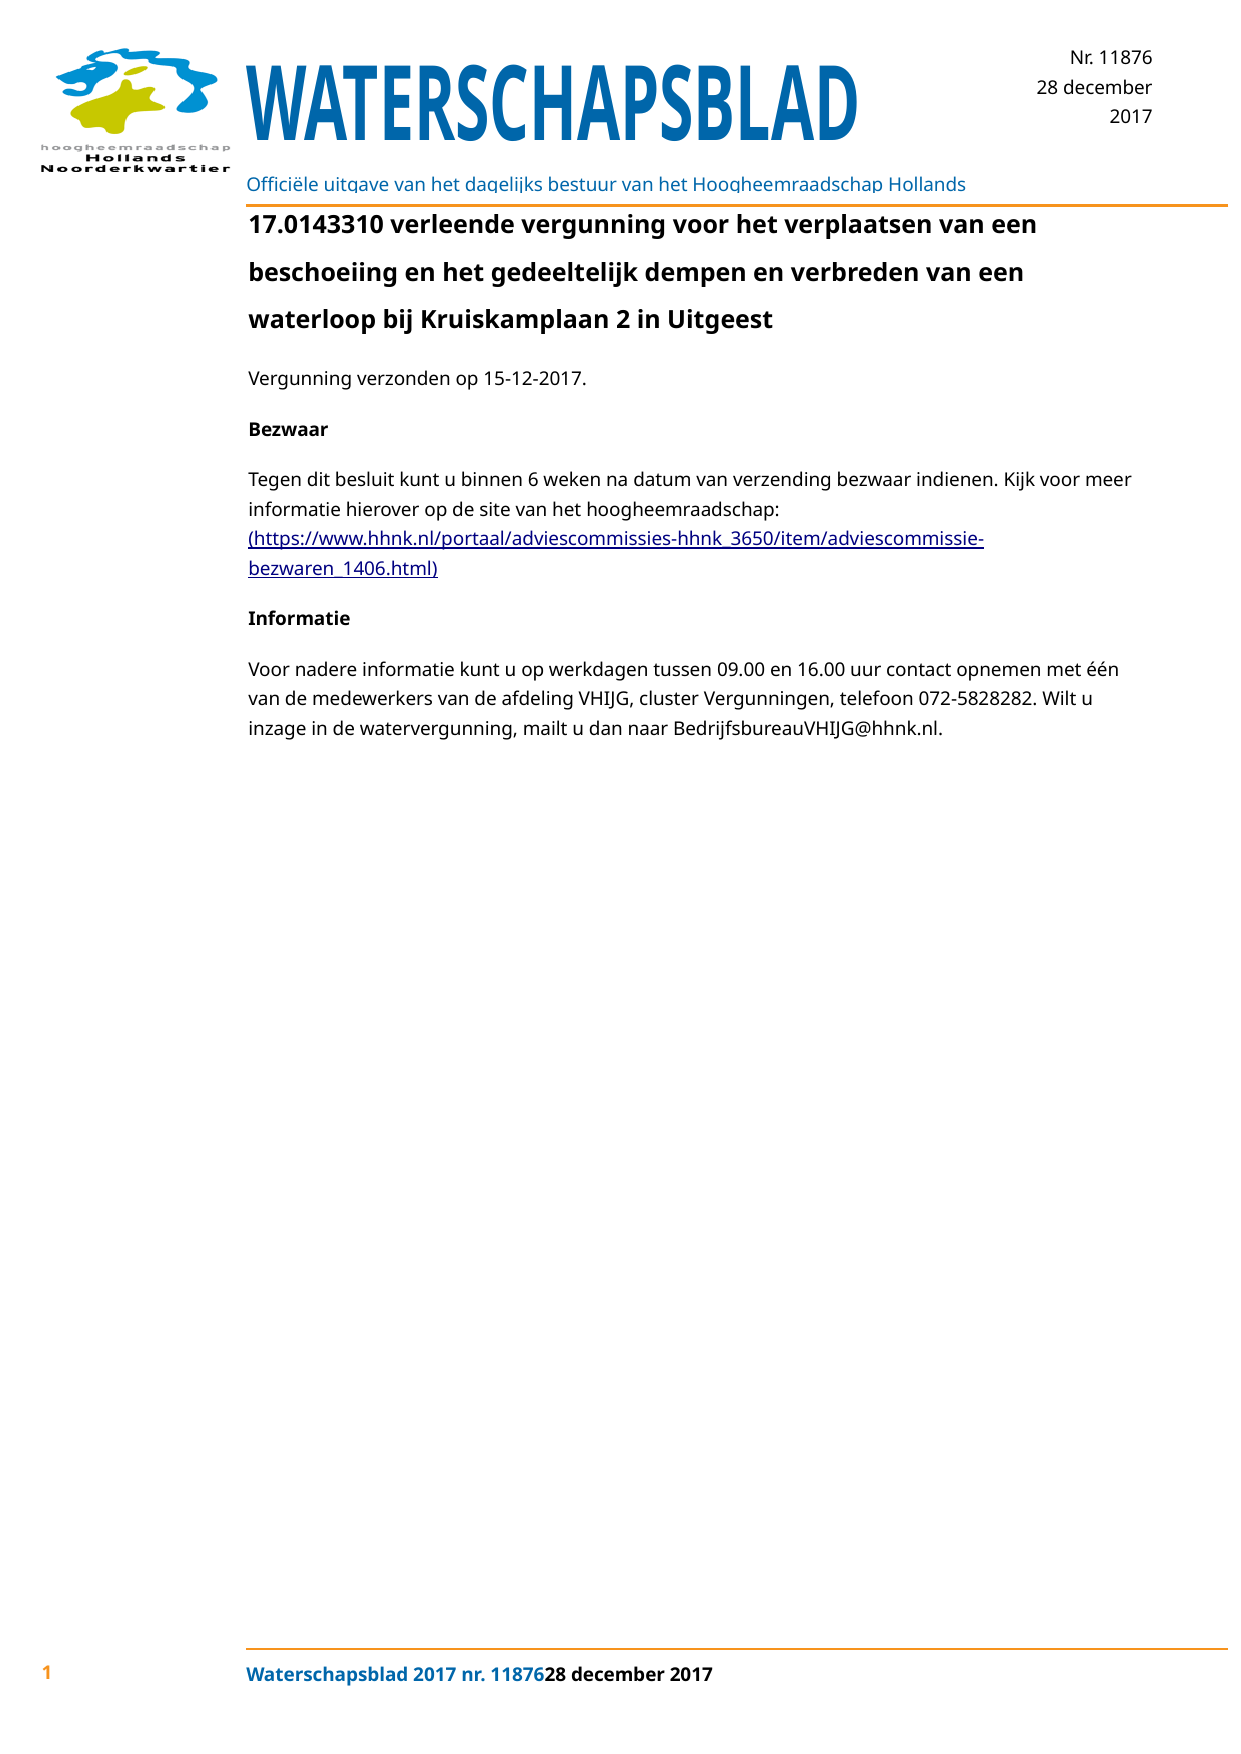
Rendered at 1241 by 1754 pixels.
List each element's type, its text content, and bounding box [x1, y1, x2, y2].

text Tegen dit besluit kunt u binnen 6 weken na datum van verzending bezwaar indienen. Kijk voor meer informatie hierover op de site van het hoogheemraadschap: (https://www.hhnk.nl/portaal/adviescommissies-hhnk_3650/item/adviescommissie-bezwaren_1406.html) [248, 466, 1152, 581]
text Bezwaar [248, 416, 1152, 442]
text Vergunning verzonden op 15-12-2017. [248, 366, 1152, 391]
text Informatie [248, 606, 1152, 631]
text 17.0143310 verleende vergunning voor het verplaatsen van een beschoeiing en het gedeeltelijk dempen en verbreden van een waterloop bij Kruiskamplaan 2 in Uitgeest [248, 207, 1152, 336]
picture [41, 47, 231, 172]
text Voor nadere informatie kunt u op werkdagen tussen 09.00 en 16.00 uur contact opnemen met één van de medewerkers van de afdeling VHIJG, cluster Vergunningen, telefoon 072-5828282. Wilt u inzage in de watervergunning, mailt u dan naar BedrijfsbureauVHIJG@hhnk.nl. [248, 656, 1152, 741]
